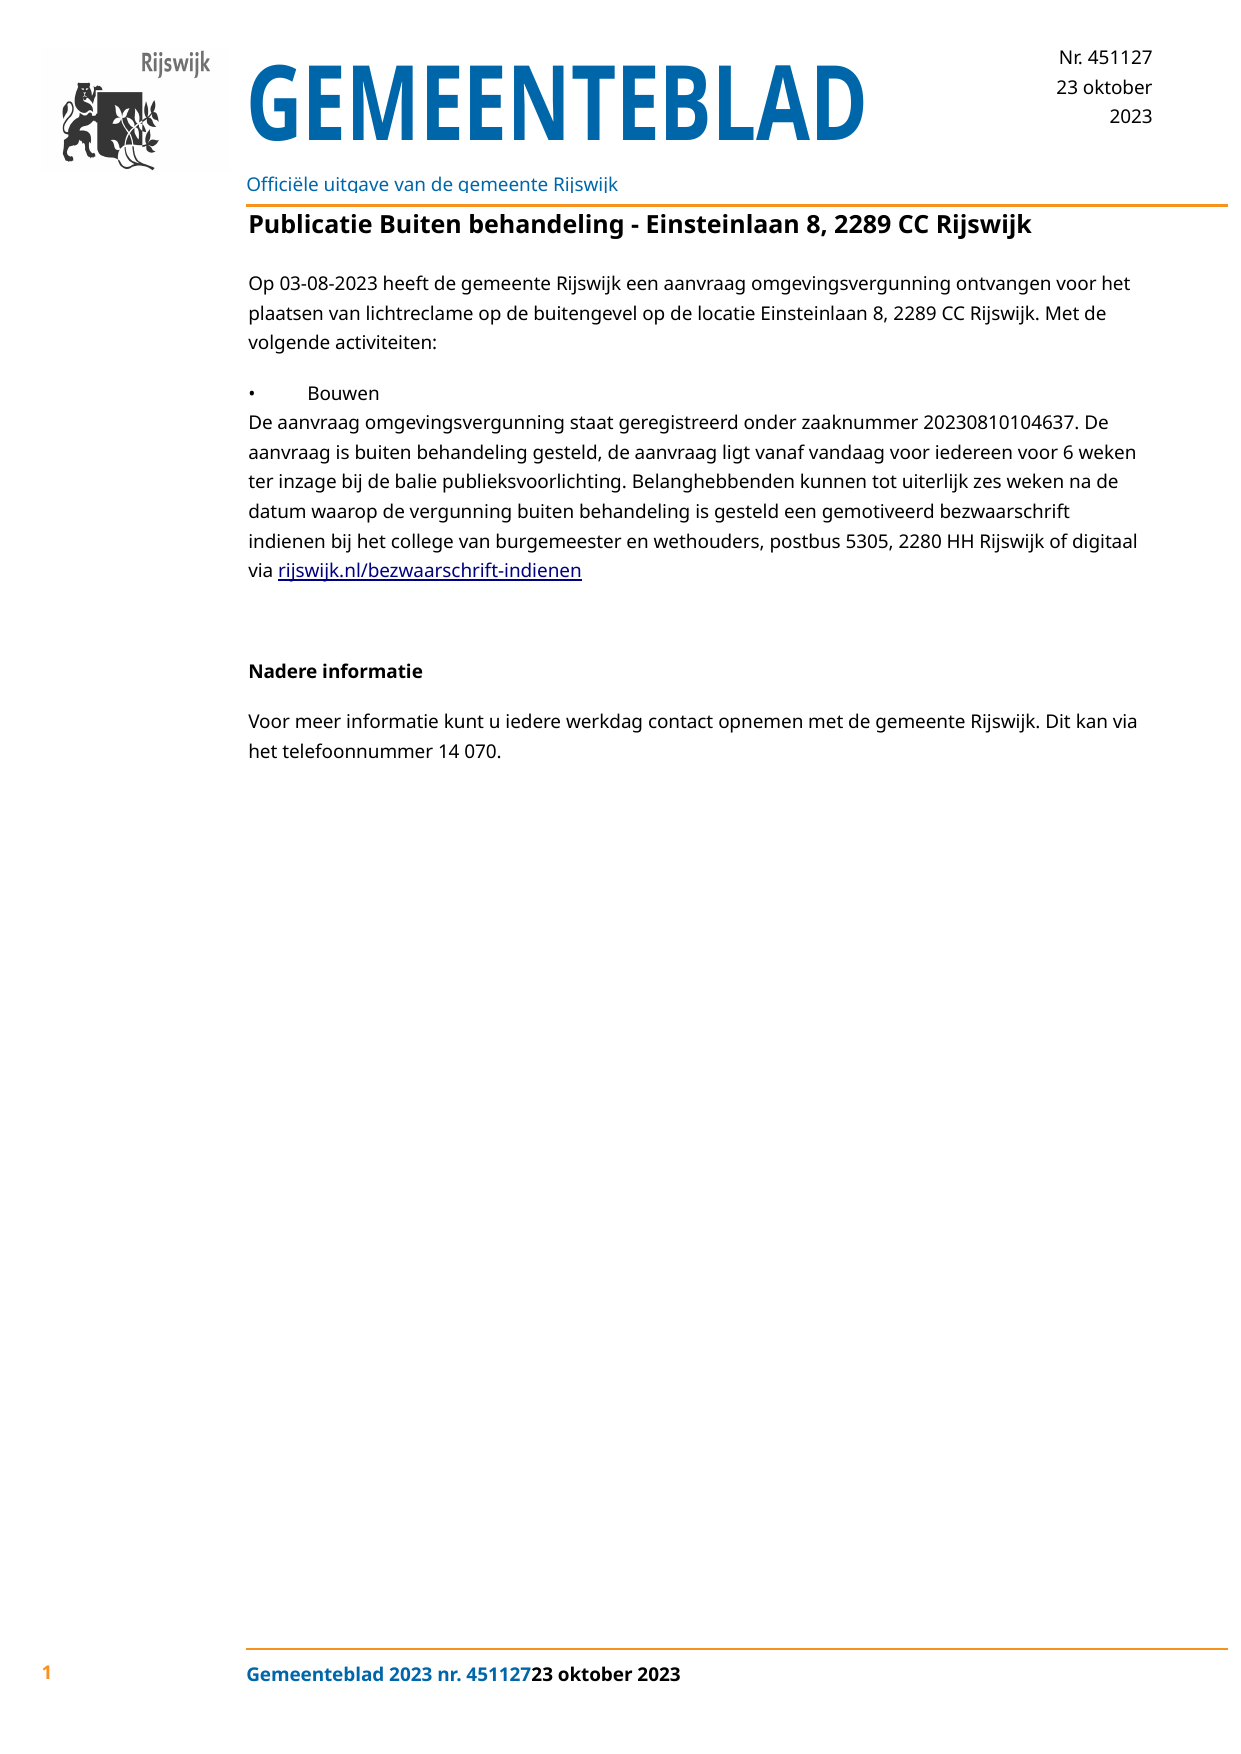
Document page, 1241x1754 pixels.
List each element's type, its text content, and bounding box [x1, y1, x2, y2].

text Voor meer informatie kunt u iedere werkdag contact opnemen met de gemeente Rijswijk. Dit kan via het telefoonnummer 14 070. [248, 709, 1152, 764]
text Nadere informatie [248, 658, 1152, 684]
picture [41, 47, 231, 172]
text De aanvraag omgevingsvergunning staat geregistreerd onder zaaknummer 20230810104637. De aanvraag is buiten behandeling gesteld, de aanvraag ligt vanaf vandaag voor iedereen voor 6 weken ter inzage bij de balie publieksvoorlichting. Belanghebbenden kunnen tot uiterlijk zes weken na de datum waarop de vergunning buiten behandeling is gesteld een gemotiveerd bezwaarschrift indienen bij het college van burgemeester en wethouders, postbus 5305, 2280 HH Rijswijk of digitaal via rijswijk.nl/bezwaarschrift-indienen [248, 409, 1152, 583]
text Publicatie Buiten behandeling - Einsteinlaan 8, 2289 CC Rijswijk [248, 207, 1152, 241]
list Bouwen [248, 380, 1152, 406]
text Op 03-08-2023 heeft de gemeente Rijswijk een aanvraag omgevingsvergunning ontvangen voor het plaatsen van lichtreclame op de buitengevel op de locatie Einsteinlaan 8, 2289 CC Rijswijk. Met de volgende activiteiten: [248, 270, 1152, 355]
